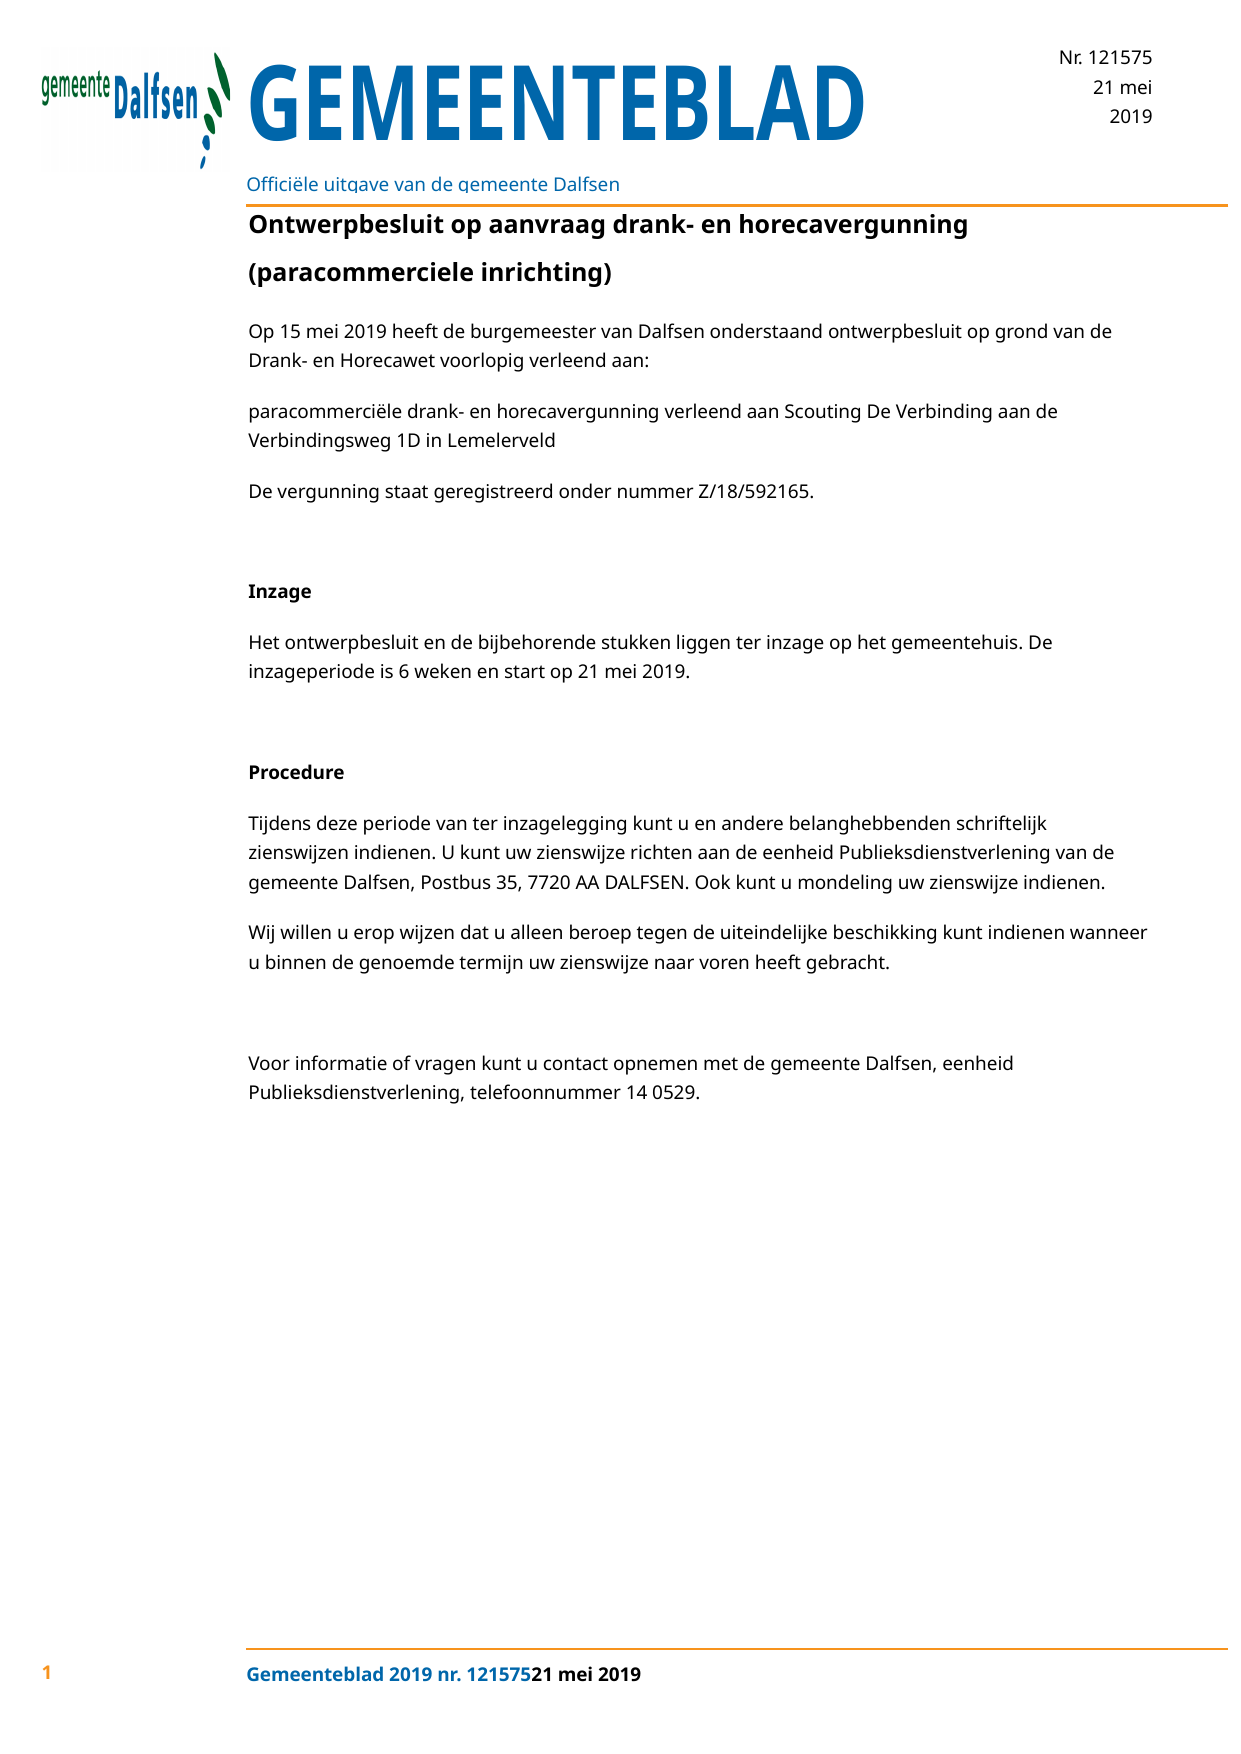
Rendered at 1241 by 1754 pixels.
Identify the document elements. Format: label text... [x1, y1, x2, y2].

text Inzage [248, 579, 1152, 604]
text Procedure [248, 759, 1152, 785]
text De vergunning staat geregistreerd onder nummer Z/18/592165. [248, 478, 1152, 504]
text Het ontwerpbesluit en de bijbehorende stukken liggen ter inzage op het gemeentehuis. De inzageperiode is 6 weken en start op 21 mei 2019. [248, 629, 1152, 684]
text Op 15 mei 2019 heeft de burgemeester van Dalfsen onderstaand ontwerpbesluit op grond van de Drank- en Horecawet voorlopig verleend aan: [248, 318, 1152, 373]
picture [41, 47, 231, 172]
text Voor informatie of vragen kunt u contact opnemen met de gemeente Dalfsen, eenheid Publieksdienstverlening, telefoonnummer 14 0529. [248, 1050, 1152, 1105]
text Ontwerpbesluit op aanvraag drank- en horecavergunning (paracommerciele inrichting) [248, 207, 1152, 288]
text Wij willen u erop wijzen dat u alleen beroep tegen de uiteindelijke beschikking kunt indienen wanneer u binnen de genoemde termijn uw zienswijze naar voren heeft gebracht. [248, 919, 1152, 975]
text Tijdens deze periode van ter inzagelegging kunt u en andere belanghebbenden schriftelijk zienswijzen indienen. U kunt uw zienswijze richten aan de eenheid Publieksdienstverlening van de gemeente Dalfsen, Postbus 35, 7720 AA DALFSEN. Ook kunt u mondeling uw zienswijze indienen. [248, 810, 1152, 895]
text paracommerciële drank- en horecavergunning verleend aan Scouting De Verbinding aan de Verbindingsweg 1D in Lemelerveld [248, 398, 1152, 453]
